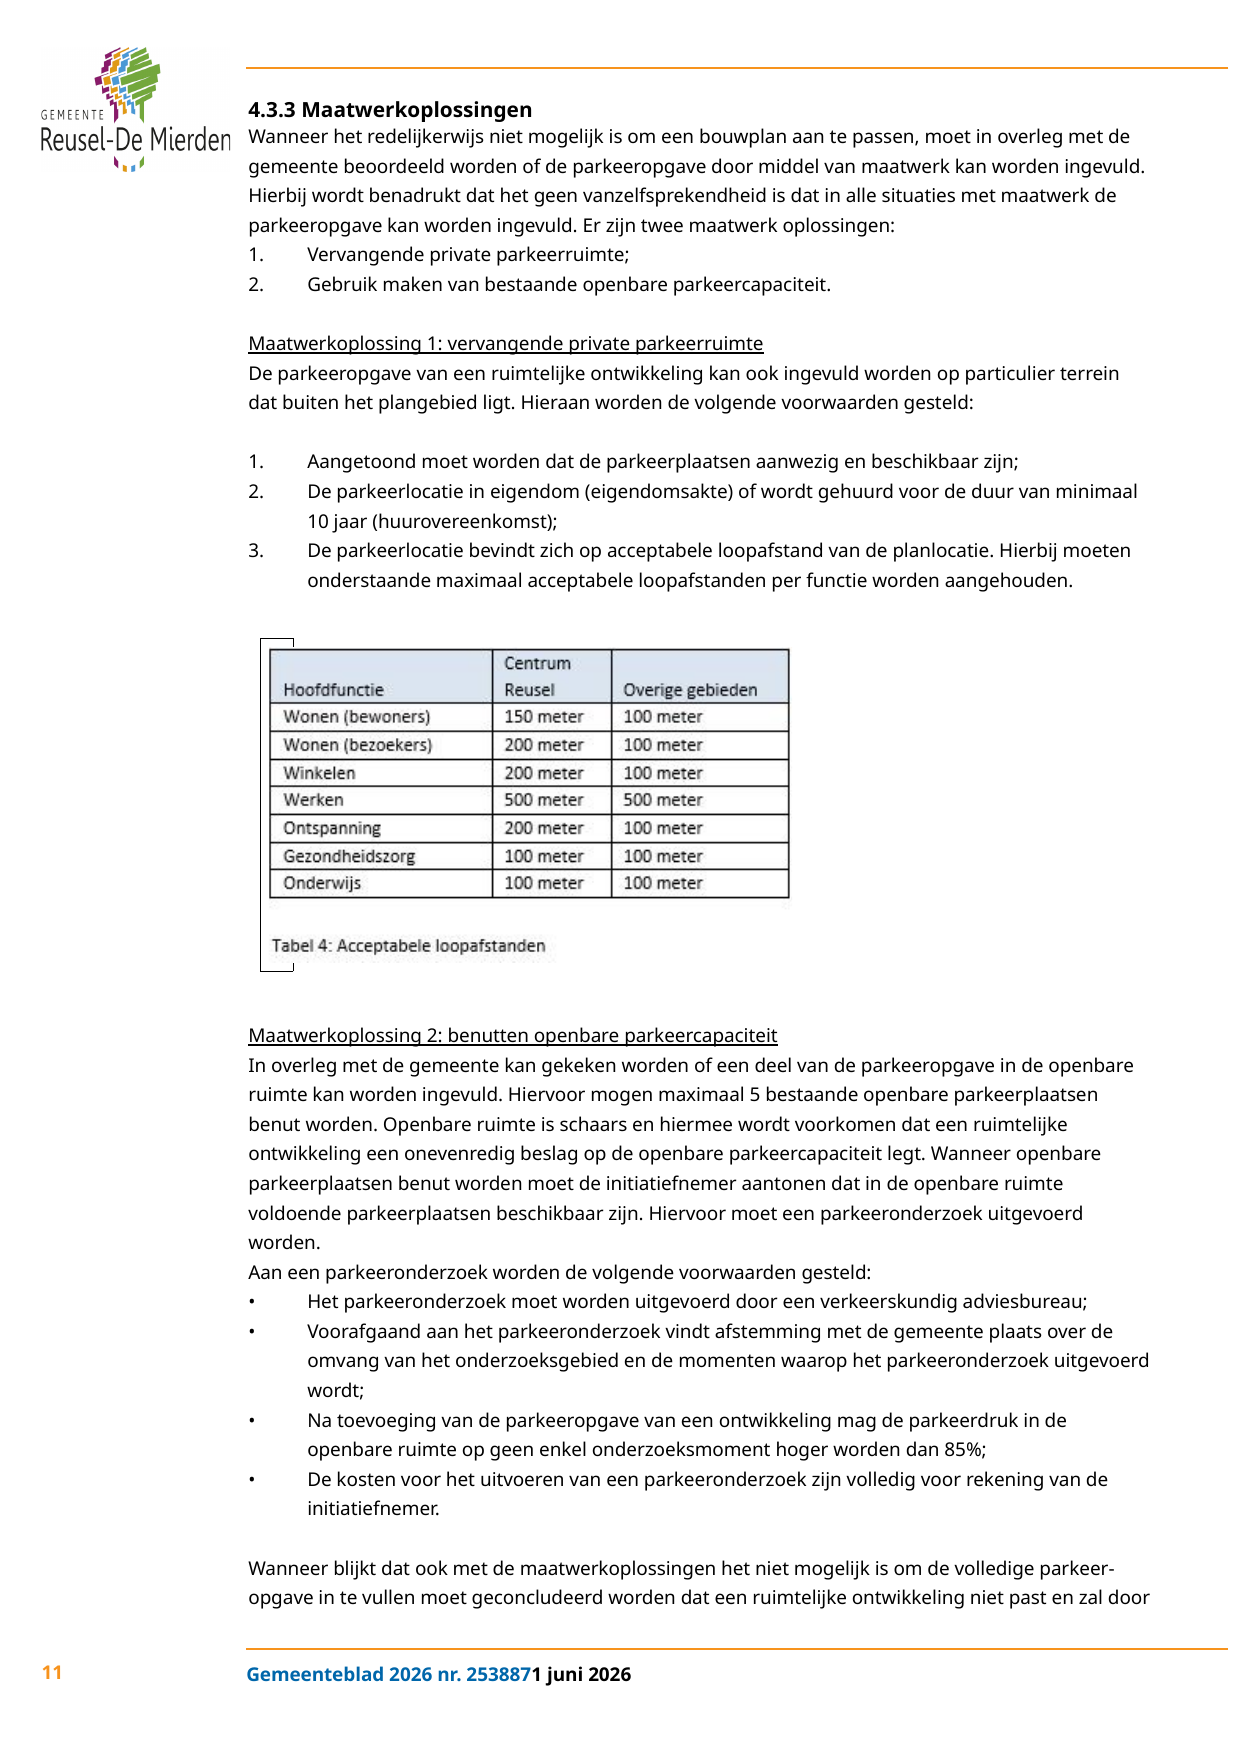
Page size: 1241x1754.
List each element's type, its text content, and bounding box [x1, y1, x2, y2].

text Maatwerkoplossing 2: benutten openbare parkeercapaciteit [248, 1022, 1152, 1048]
text 4.3.3 Maatwerkoplossingen [248, 95, 1152, 123]
list Vervangende private parkeerruimte; [248, 242, 1152, 267]
text Aan een parkeeronderzoek worden de volgende voorwaarden gesteld: [248, 1259, 1152, 1284]
list Na toevoeging van de parkeeropgave van een ontwikkeling mag de parkeerdruk in de openbare ruimte op geen enkel onderzoeksmoment hoger worden dan 85%; [248, 1407, 1152, 1462]
picture [268, 647, 793, 963]
text De parkeeropgave van een ruimtelijke ontwikkeling kan ook ingevuld worden op particulier terrein dat buiten het plangebied ligt. Hieraan worden de volgende voorwaarden gesteld: [248, 360, 1152, 415]
list De kosten voor het uitvoeren van een parkeeronderzoek zijn volledig voor rekening van de initiatiefnemer. [248, 1466, 1152, 1521]
text In overleg met de gemeente kan gekeken worden of een deel van de parkeeropgave in de openbare ruimte kan worden ingevuld. Hiervoor mogen maximaal 5 bestaande openbare parkeerplaatsen benut worden. Openbare ruimte is schaars en hiermee wordt voorkomen dat een ruimtelijke ontwikkeling een onevenredig beslag op de openbare parkeercapaciteit legt. Wanneer openbare parkeerplaatsen benut worden moet de initiatiefnemer aantonen dat in de openbare ruimte voldoende parkeerplaatsen beschikbaar zijn. Hiervoor moet een parkeeronderzoek uitgevoerd worden. [248, 1052, 1152, 1255]
text Wanneer blijkt dat ook met de maatwerkoplossingen het niet mogelijk is om de volledige parkeer-opgave in te vullen moet geconcludeerd worden dat een ruimtelijke ontwikkeling niet past en zal door [248, 1555, 1152, 1610]
text Maatwerkoplossing 1: vervangende private parkeerruimte [248, 330, 1152, 356]
picture [41, 47, 231, 172]
list De parkeerlocatie bevindt zich op acceptabele loopafstand van de planlocatie. Hierbij moeten onderstaande maximaal acceptabele loopafstanden per functie worden aangehouden. [248, 537, 1152, 593]
list Voorafgaand aan het parkeeronderzoek vindt afstemming met de gemeente plaats over de omvang van het onderzoeksgebied en de momenten waarop het parkeeronderzoek uitgevoerd wordt; [248, 1318, 1152, 1403]
list Het parkeeronderzoek moet worden uitgevoerd door een verkeerskundig adviesbureau; [248, 1288, 1152, 1314]
text Wanneer het redelijkerwijs niet mogelijk is om een bouwplan aan te passen, moet in overleg met de gemeente beoordeeld worden of de parkeeropgave door middel van maatwerk kan worden ingevuld. Hierbij wordt benadrukt dat het geen vanzelfsprekendheid is dat in alle situaties met maatwerk de parkeeropgave kan worden ingevuld. Er zijn twee maatwerk oplossingen: [248, 123, 1152, 238]
list Gebruik maken van bestaande openbare parkeercapaciteit. [248, 271, 1152, 297]
list Aangetoond moet worden dat de parkeerplaatsen aanwezig en beschikbaar zijn; [248, 449, 1152, 474]
list De parkeerlocatie in eigendom (eigendomsakte) of wordt gehuurd voor de duur van minimaal 10 jaar (huurovereenkomst); [248, 478, 1152, 533]
